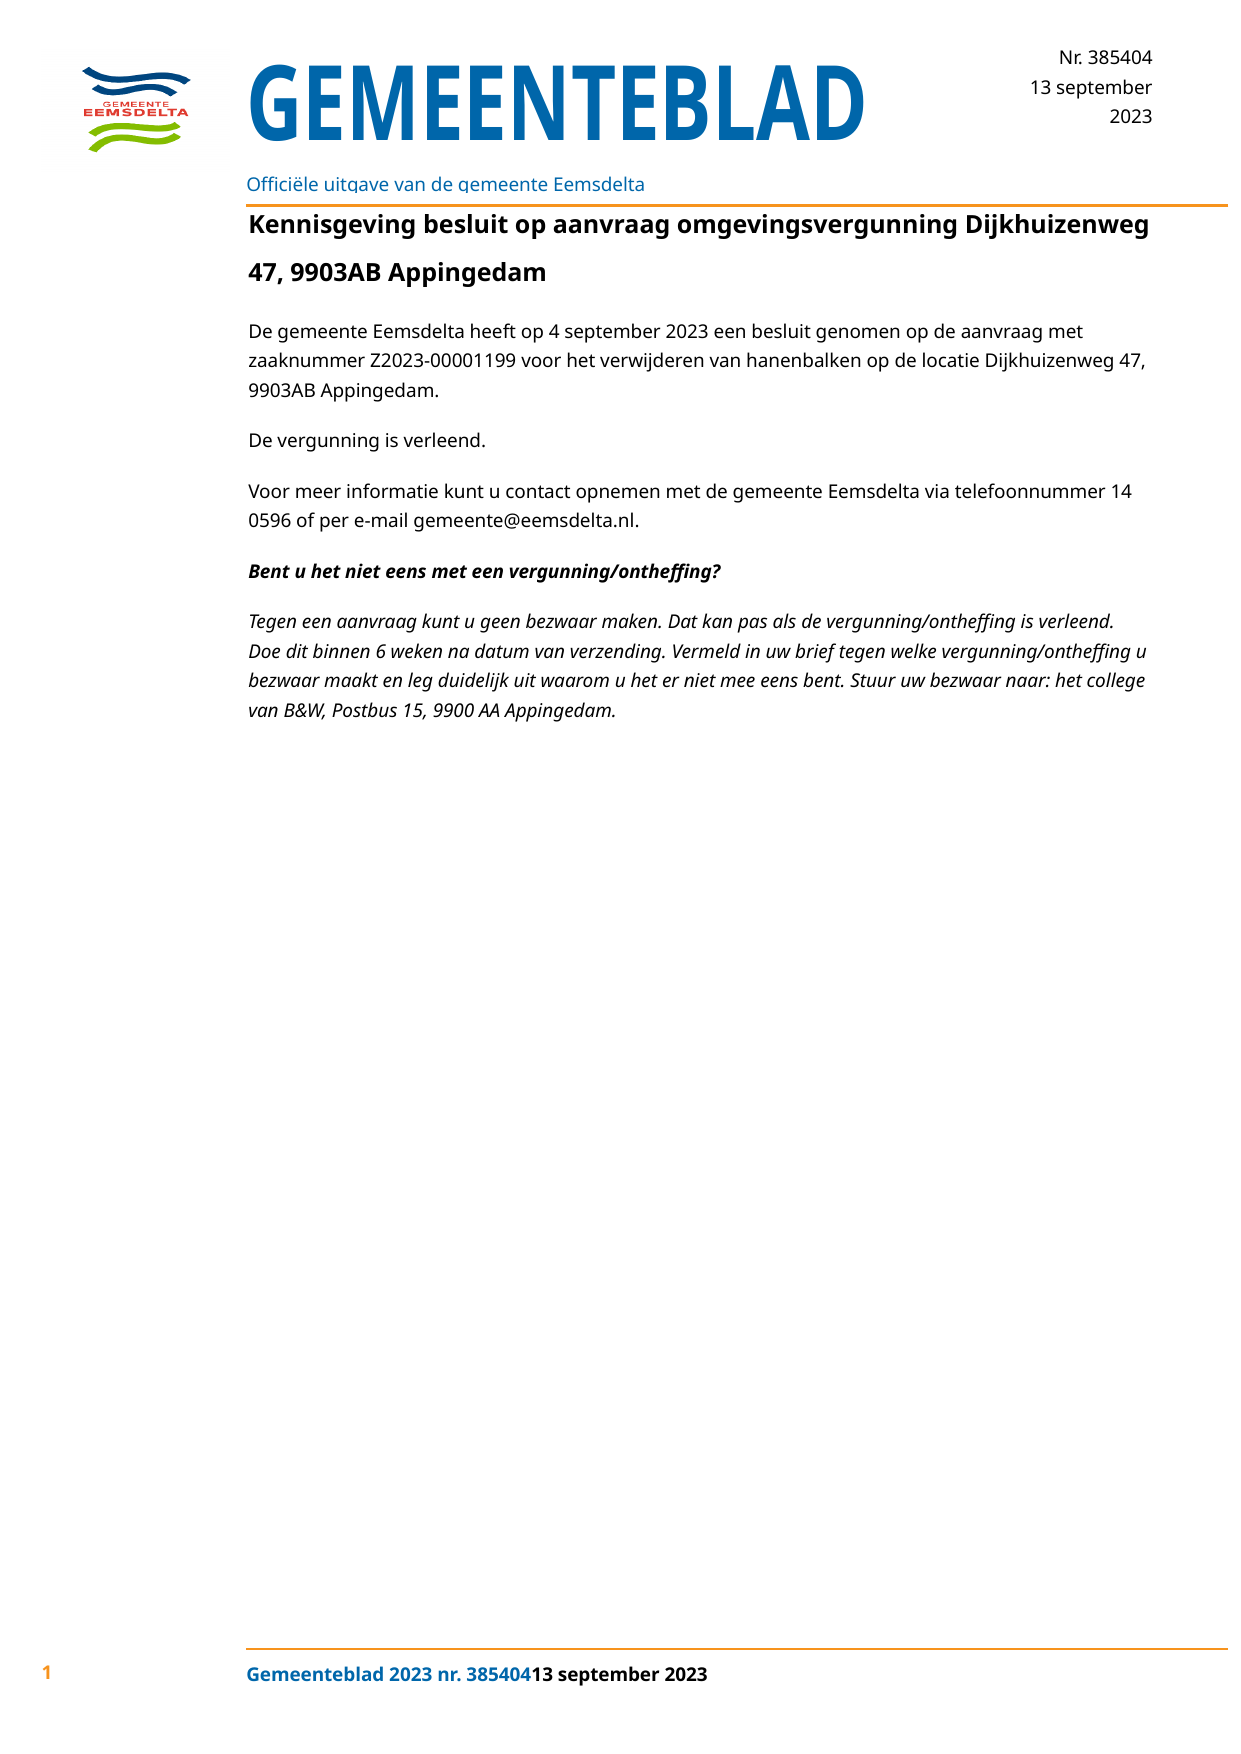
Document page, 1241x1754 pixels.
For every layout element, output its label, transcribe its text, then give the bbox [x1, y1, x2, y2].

text Kennisgeving besluit op aanvraag omgevingsvergunning Dijkhuizenweg 47, 9903AB Appingedam [248, 207, 1152, 288]
text Voor meer informatie kunt u contact opnemen met de gemeente Eemsdelta via telefoonnummer 14 0596 of per e-mail gemeente@eemsdelta.nl. [248, 478, 1152, 533]
picture [41, 47, 231, 172]
text De vergunning is verleend. [248, 427, 1152, 453]
text Bent u het niet eens met een vergunning/ontheffing? [248, 558, 1152, 584]
text Tegen een aanvraag kunt u geen bezwaar maken. Dat kan pas als de vergunning/ontheffing is verleend. Doe dit binnen 6 weken na datum van verzending. Vermeld in uw brief tegen welke vergunning/ontheffing u bezwaar maakt en leg duidelijk uit waarom u het er niet mee eens bent. Stuur uw bezwaar naar: het college van B&W, Postbus 15, 9900 AA Appingedam. [248, 608, 1152, 723]
text De gemeente Eemsdelta heeft op 4 september 2023 een besluit genomen op de aanvraag met zaaknummer Z2023-00001199 voor het verwijderen van hanenbalken op de locatie Dijkhuizenweg 47, 9903AB Appingedam. [248, 318, 1152, 403]
